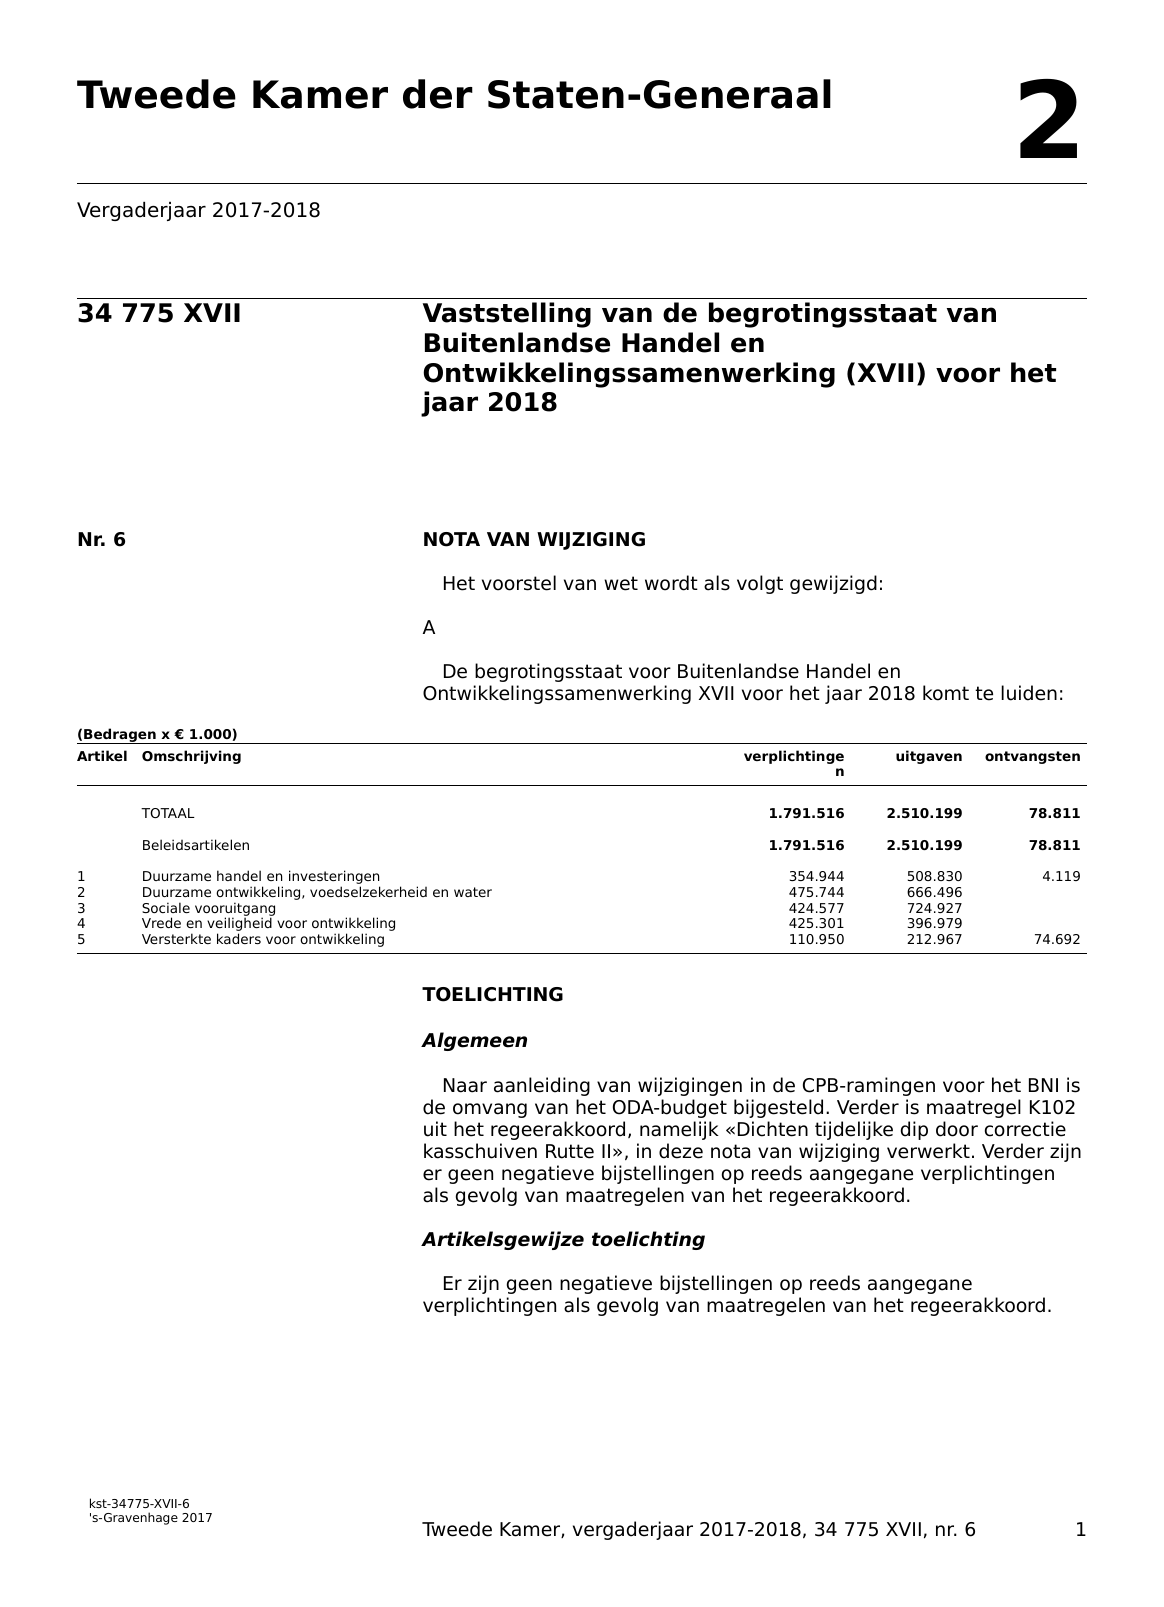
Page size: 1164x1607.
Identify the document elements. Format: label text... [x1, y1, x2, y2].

table_cell [77, 853, 136, 869]
table_cell [850, 853, 968, 869]
table_cell 425.301 [732, 916, 850, 932]
subtitle 34 775 XVII Vaststelling van de begrotingsstaat van Buitenlandse Handel en Ontwikkelingssamenwerking (XVII) voor het jaar 2018 [77, 299, 1087, 418]
table_cell Vrede en veiligheid voor ontwikkeling [136, 916, 732, 932]
table_cell Duurzame handel en investeringen [136, 869, 732, 885]
table_cell uitgaven [850, 744, 968, 785]
table_cell Beleidsartikelen [136, 838, 732, 853]
text Naar aanleiding van wijzigingen in de CPB-ramingen voor het BNI is de omvang van het ODA-budget bijgesteld. Verder is maatregel K102 uit het regeerakkoord, namelijk «Dichten tijdelijke dip door correctie kasschuiven Rutte II», in deze nota van wijziging verwerkt. Verder zijn er geen negatieve bijstellingen op reeds aangegane verplichtingen als gevolg van maatregelen van het regeerakkoord. [422, 1074, 1087, 1206]
subtitle Artikelsgewijze toelichting [422, 1229, 1087, 1251]
table_cell [850, 786, 968, 806]
table_cell Omschrijving [136, 744, 732, 785]
table_cell 78.811 [969, 838, 1087, 853]
table_cell [136, 786, 732, 806]
table_cell 354.944 [732, 869, 850, 885]
table_cell 396.979 [850, 916, 968, 932]
table_cell 3 [77, 901, 136, 916]
subtitle Nr. 6 NOTA VAN WIJZIGING [77, 529, 1087, 551]
table_cell 2.510.199 [850, 838, 968, 853]
table_cell 78.811 [969, 806, 1087, 822]
table_cell 5 [77, 932, 136, 952]
table_cell [77, 838, 136, 853]
table_header Tweede Kamer der Staten-Generaal [77, 59, 886, 183]
table_cell Artikel [77, 744, 136, 785]
table_cell Duurzame ontwikkeling, voedselzekerheid en water [136, 885, 732, 901]
table_cell 110.950 [732, 932, 850, 952]
table_cell ontvangsten [969, 744, 1087, 785]
table_cell [732, 786, 850, 806]
subtitle Algemeen [422, 1030, 1087, 1052]
table_cell 1 [77, 869, 136, 885]
text Er zijn geen negatieve bijstellingen op reeds aangegane verplichtingen als gevolg van maatregelen van het regeerakkoord. [422, 1273, 1087, 1317]
table_cell verplichtingen [732, 744, 850, 785]
table_cell [969, 885, 1087, 901]
text Het voorstel van wet wordt als volgt gewijzigd: [422, 573, 1087, 595]
table_cell Vergaderjaar 2017-2018 [77, 184, 1087, 298]
table_cell [969, 916, 1087, 932]
table_cell 1.791.516 [732, 806, 850, 822]
table_cell [969, 901, 1087, 916]
subtitle TOELICHTING [422, 983, 1087, 1005]
table_cell [77, 786, 136, 806]
table_cell [969, 822, 1087, 838]
table_cell Versterkte kaders voor ontwikkeling [136, 932, 732, 952]
table_cell [969, 853, 1087, 869]
table_cell [136, 822, 732, 838]
table_cell [732, 822, 850, 838]
table_header 2 [886, 59, 1087, 183]
table_cell [732, 853, 850, 869]
text De begrotingsstaat voor Buitenlandse Handel en Ontwikkelingssamenwerking XVII voor het jaar 2018 komt te luiden: [422, 661, 1087, 705]
table_cell 74.692 [969, 932, 1087, 952]
table_cell 724.927 [850, 901, 968, 916]
table_cell 508.830 [850, 869, 968, 885]
text 's-Gravenhage 2017 [88, 1511, 323, 1525]
table_cell Sociale vooruitgang [136, 901, 732, 916]
subtitle A [422, 617, 1087, 639]
table_cell [77, 806, 136, 822]
table_header (Bedragen x € 1.000) [77, 727, 1087, 743]
table_cell 2 [77, 885, 136, 901]
text kst-34775-XVII-6 [88, 1497, 323, 1511]
table_cell [77, 822, 136, 838]
table_cell 4 [77, 916, 136, 932]
table_cell 4.119 [969, 869, 1087, 885]
table_cell [850, 822, 968, 838]
table_cell 1.791.516 [732, 838, 850, 853]
table_cell [969, 786, 1087, 806]
table_cell 666.496 [850, 885, 968, 901]
table_cell 2.510.199 [850, 806, 968, 822]
table_cell [136, 853, 732, 869]
table_cell 212.967 [850, 932, 968, 952]
table_cell 475.744 [732, 885, 850, 901]
table_cell 424.577 [732, 901, 850, 916]
table_cell TOTAAL [136, 806, 732, 822]
